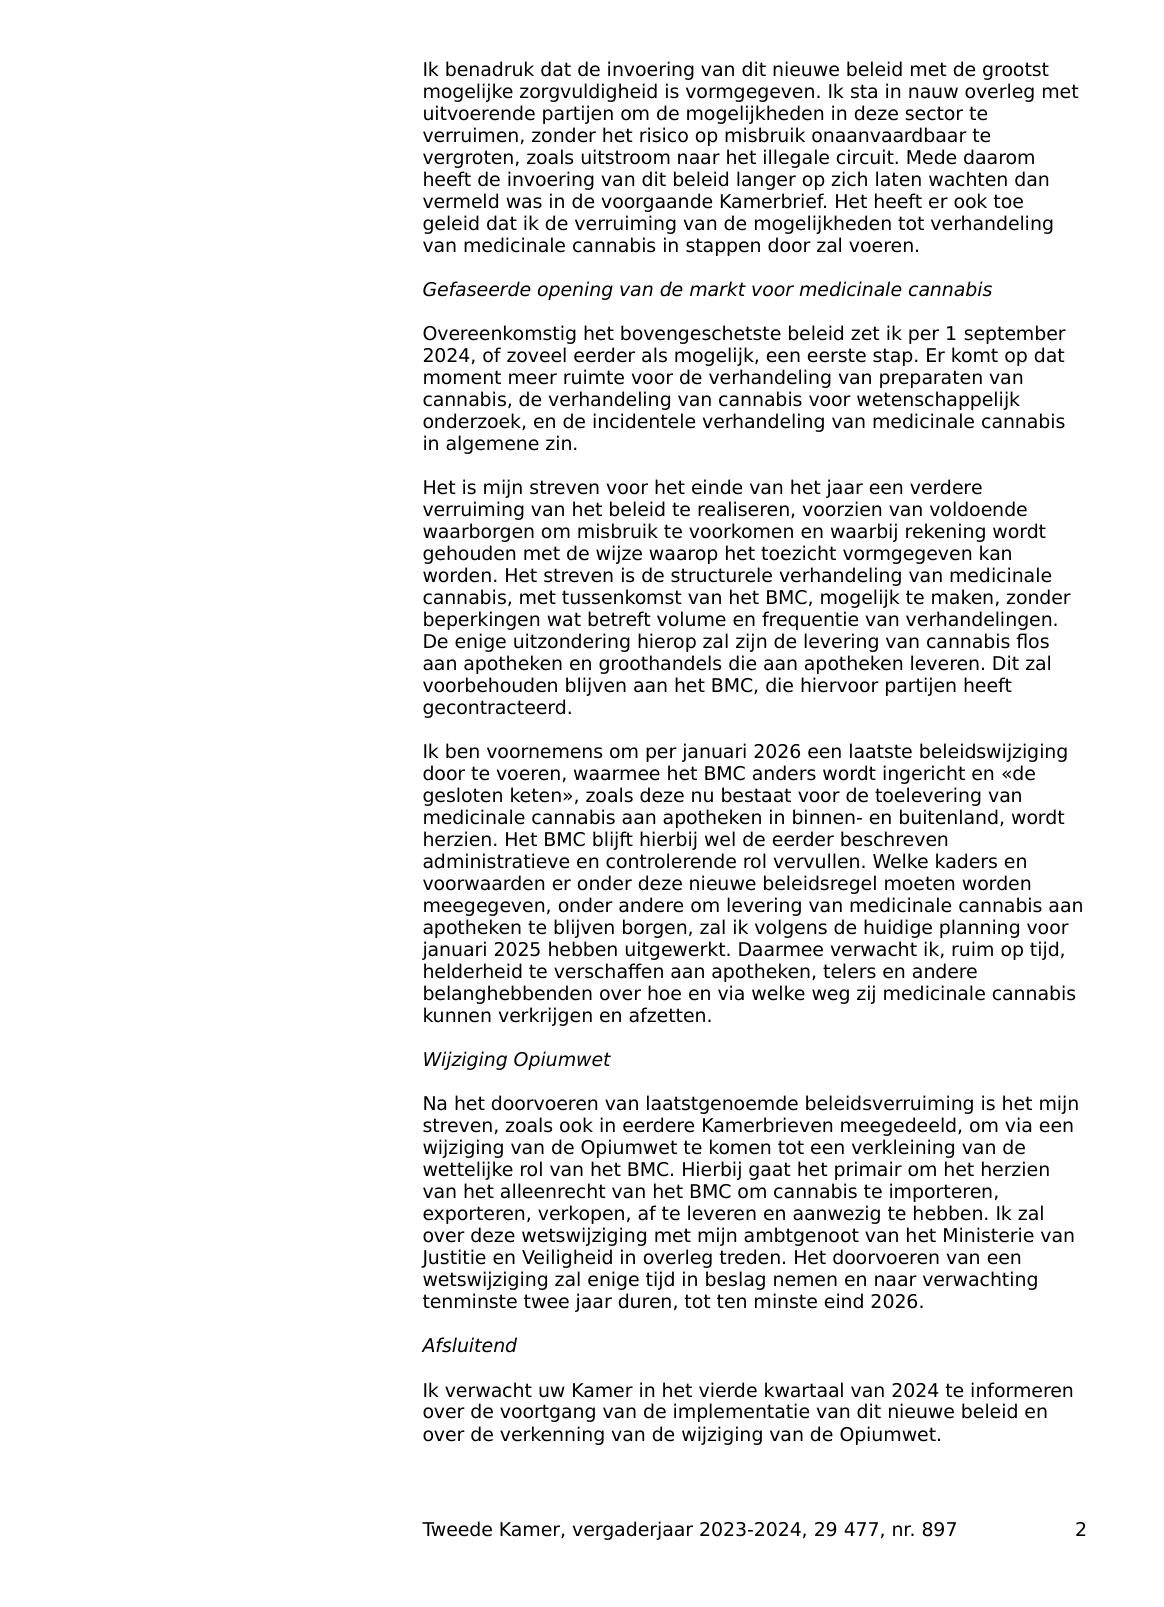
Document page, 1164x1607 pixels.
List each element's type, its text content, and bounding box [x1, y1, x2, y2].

text Na het doorvoeren van laatstgenoemde beleidsverruiming is het mijn streven, zoals ook in eerdere Kamerbrieven meegedeeld, om via een wijziging van de Opiumwet te komen tot een verkleining van de wettelijke rol van het BMC. Hierbij gaat het primair om het herzien van het alleenrecht van het BMC om cannabis te importeren, exporteren, verkopen, af te leveren en aanwezig te hebben. Ik zal over deze wetswijziging met mijn ambtgenoot van het Ministerie van Justitie en Veiligheid in overleg treden. Het doorvoeren van een wetswijziging zal enige tijd in beslag nemen en naar verwachting tenminste twee jaar duren, tot ten minste eind 2026. [422, 1093, 1087, 1313]
text Overeenkomstig het bovengeschetste beleid zet ik per 1 september 2024, of zoveel eerder als mogelijk, een eerste stap. Er komt op dat moment meer ruimte voor de verhandeling van preparaten van cannabis, de verhandeling van cannabis voor wetenschappelijk onderzoek, en de incidentele verhandeling van medicinale cannabis in algemene zin. [422, 323, 1087, 455]
text Ik benadruk dat de invoering van dit nieuwe beleid met de grootst mogelijke zorgvuldigheid is vormgegeven. Ik sta in nauw overleg met uitvoerende partijen om de mogelijkheden in deze sector te verruimen, zonder het risico op misbruik onaanvaardbaar te vergroten, zoals uitstroom naar het illegale circuit. Mede daarom heeft de invoering van dit beleid langer op zich laten wachten dan vermeld was in de voorgaande Kamerbrief. Het heeft er ook toe geleid dat ik de verruiming van de mogelijkheden tot verhandeling van medicinale cannabis in stappen door zal voeren. [422, 59, 1087, 257]
text Het is mijn streven voor het einde van het jaar een verdere verruiming van het beleid te realiseren, voorzien van voldoende waarborgen om misbruik te voorkomen en waarbij rekening wordt gehouden met de wijze waarop het toezicht vormgegeven kan worden. Het streven is de structurele verhandeling van medicinale cannabis, met tussenkomst van het BMC, mogelijk te maken, zonder beperkingen wat betreft volume en frequentie van verhandelingen. De enige uitzondering hierop zal zijn de levering van cannabis flos aan apotheken en groothandels die aan apotheken leveren. Dit zal voorbehouden blijven aan het BMC, die hiervoor partijen heeft gecontracteerd. [422, 477, 1087, 719]
subtitle Gefaseerde opening van de markt voor medicinale cannabis [422, 279, 1087, 301]
subtitle Afsluitend [422, 1335, 1087, 1357]
text Ik verwacht uw Kamer in het vierde kwartaal van 2024 te informeren over de voortgang van de implementatie van dit nieuwe beleid en over de verkenning van de wijziging van de Opiumwet. [422, 1379, 1087, 1445]
text Ik ben voornemens om per januari 2026 een laatste beleidswijziging door te voeren, waarmee het BMC anders wordt ingericht en «de gesloten keten», zoals deze nu bestaat voor de toelevering van medicinale cannabis aan apotheken in binnen- en buitenland, wordt herzien. Het BMC blijft hierbij wel de eerder beschreven administratieve en controlerende rol vervullen. Welke kaders en voorwaarden er onder deze nieuwe beleidsregel moeten worden meegegeven, onder andere om levering van medicinale cannabis aan apotheken te blijven borgen, zal ik volgens de huidige planning voor januari 2025 hebben uitgewerkt. Daarmee verwacht ik, ruim op tijd, helderheid te verschaffen aan apotheken, telers en andere belanghebbenden over hoe en via welke weg zij medicinale cannabis kunnen verkrijgen en afzetten. [422, 741, 1087, 1027]
subtitle Wijziging Opiumwet [422, 1049, 1087, 1071]
